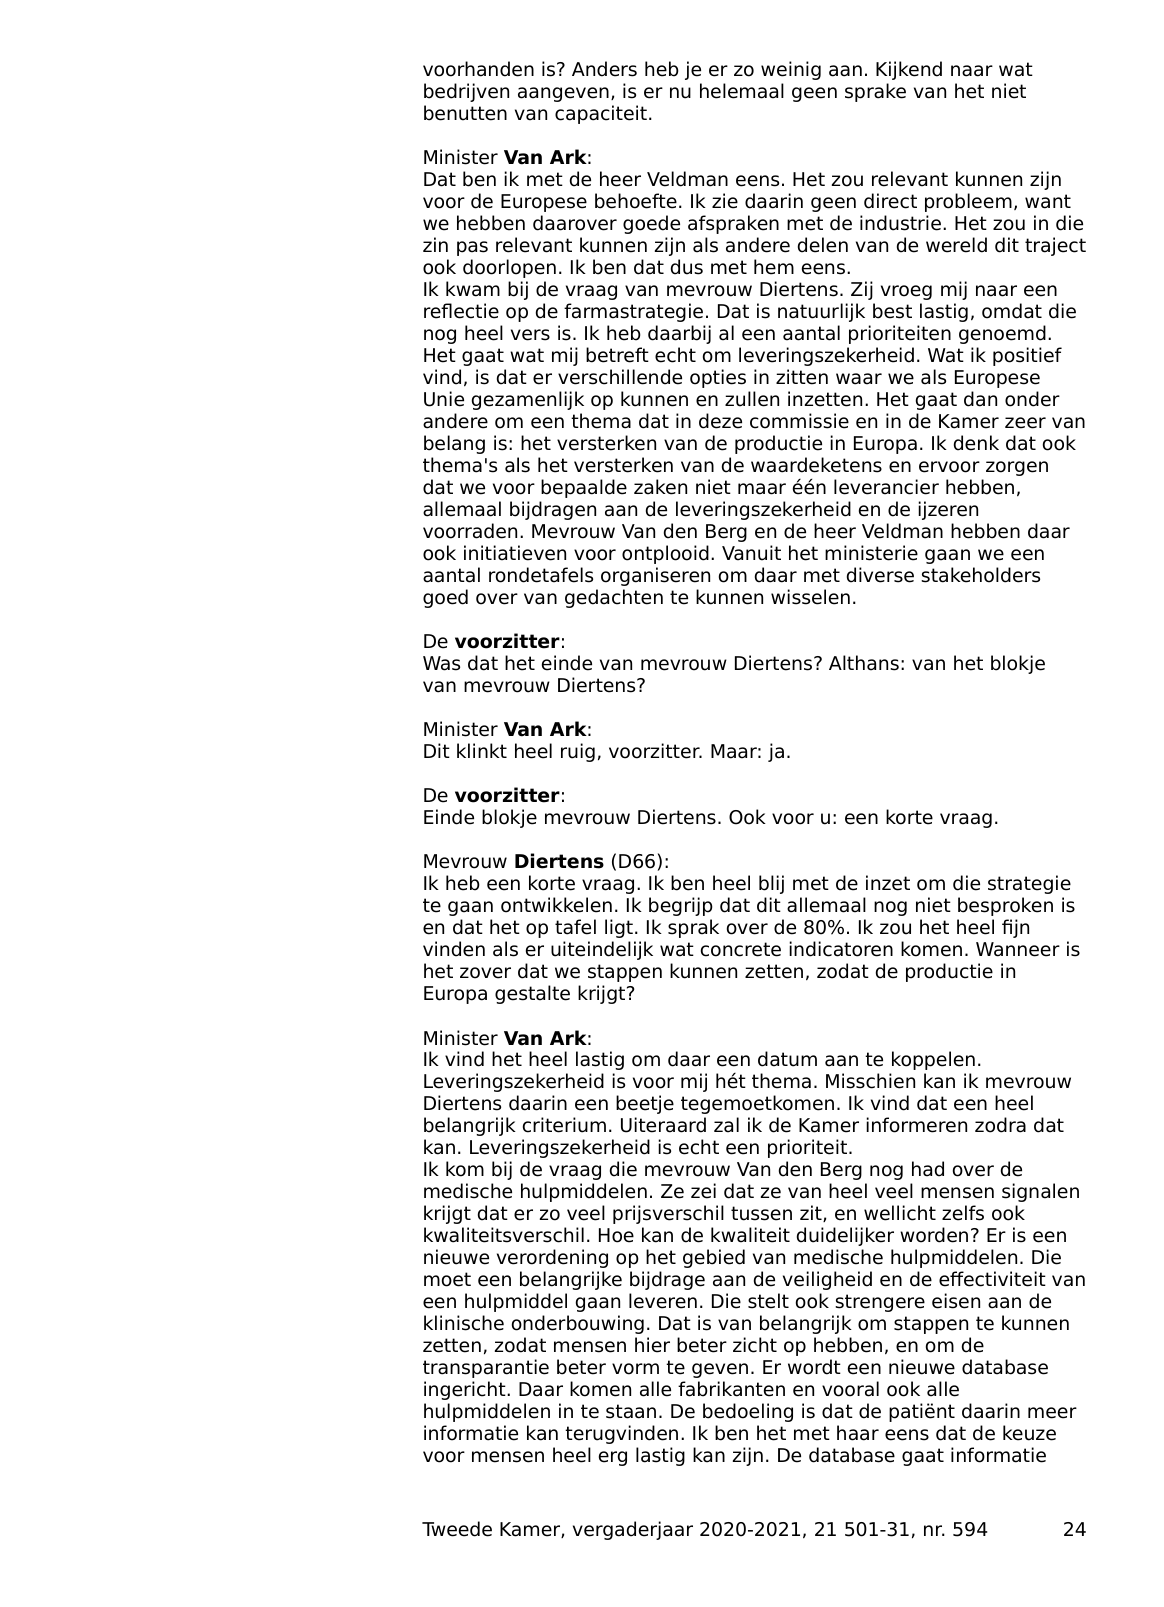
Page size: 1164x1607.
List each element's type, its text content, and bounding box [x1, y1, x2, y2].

text De voorzitter: [422, 785, 1087, 807]
text Dat ben ik met de heer Veldman eens. Het zou relevant kunnen zijn voor de Europese behoefte. Ik zie daarin geen direct probleem, want we hebben daarover goede afspraken met de industrie. Het zou in die zin pas relevant kunnen zijn als andere delen van de wereld dit traject ook doorlopen. Ik ben dat dus met hem eens. [422, 169, 1087, 279]
text Was dat het einde van mevrouw Diertens? Althans: van het blokje van mevrouw Diertens? [422, 653, 1087, 697]
text Dit klinkt heel ruig, voorzitter. Maar: ja. [422, 741, 1087, 763]
text Minister Van Ark: [422, 147, 1087, 169]
text Minister Van Ark: [422, 1027, 1087, 1049]
text Minister Van Ark: [422, 719, 1087, 741]
text Ik heb een korte vraag. Ik ben heel blij met de inzet om die strategie te gaan ontwikkelen. Ik begrijp dat dit allemaal nog niet besproken is en dat het op tafel ligt. Ik sprak over de 80%. Ik zou het heel fijn vinden als er uiteindelijk wat concrete indicatoren komen. Wanneer is het zover dat we stappen kunnen zetten, zodat de productie in Europa gestalte krijgt? [422, 873, 1087, 1005]
text De voorzitter: [422, 631, 1087, 653]
text Ik kom bij de vraag die mevrouw Van den Berg nog had over de medische hulpmiddelen. Ze zei dat ze van heel veel mensen signalen krijgt dat er zo veel prijsverschil tussen zit, en wellicht zelfs ook kwaliteitsverschil. Hoe kan de kwaliteit duidelijker worden? Er is een nieuwe verordening op het gebied van medische hulpmiddelen. Die moet een belangrijke bijdrage aan de veiligheid en de effectiviteit van een hulpmiddel gaan leveren. Die stelt ook strengere eisen aan de klinische onderbouwing. Dat is van belangrijk om stappen te kunnen zetten, zodat mensen hier beter zicht op hebben, en om de transparantie beter vorm te geven. Er wordt een nieuwe database ingericht. Daar komen alle fabrikanten en vooral ook alle hulpmiddelen in te staan. De bedoeling is dat de patiënt daarin meer informatie kan terugvinden. Ik ben het met haar eens dat de keuze voor mensen heel erg lastig kan zijn. De database gaat informatie [422, 1159, 1087, 1467]
text voorhanden is? Anders heb je er zo weinig aan. Kijkend naar wat bedrijven aangeven, is er nu helemaal geen sprake van het niet benutten van capaciteit. [422, 59, 1087, 125]
text Einde blokje mevrouw Diertens. Ook voor u: een korte vraag. [422, 807, 1087, 829]
text Ik vind het heel lastig om daar een datum aan te koppelen. Leveringszekerheid is voor mij hét thema. Misschien kan ik mevrouw Diertens daarin een beetje tegemoetkomen. Ik vind dat een heel belangrijk criterium. Uiteraard zal ik de Kamer informeren zodra dat kan. Leveringszekerheid is echt een prioriteit. [422, 1049, 1087, 1159]
text Ik kwam bij de vraag van mevrouw Diertens. Zij vroeg mij naar een reflectie op de farmastrategie. Dat is natuurlijk best lastig, omdat die nog heel vers is. Ik heb daarbij al een aantal prioriteiten genoemd. Het gaat wat mij betreft echt om leveringszekerheid. Wat ik positief vind, is dat er verschillende opties in zitten waar we als Europese Unie gezamenlijk op kunnen en zullen inzetten. Het gaat dan onder andere om een thema dat in deze commissie en in de Kamer zeer van belang is: het versterken van de productie in Europa. Ik denk dat ook thema's als het versterken van de waardeketens en ervoor zorgen dat we voor bepaalde zaken niet maar één leverancier hebben, allemaal bijdragen aan de leveringszekerheid en de ijzeren voorraden. Mevrouw Van den Berg en de heer Veldman hebben daar ook initiatieven voor ontplooid. Vanuit het ministerie gaan we een aantal rondetafels organiseren om daar met diverse stakeholders goed over van gedachten te kunnen wisselen. [422, 279, 1087, 609]
text Mevrouw Diertens (D66): [422, 851, 1087, 873]
